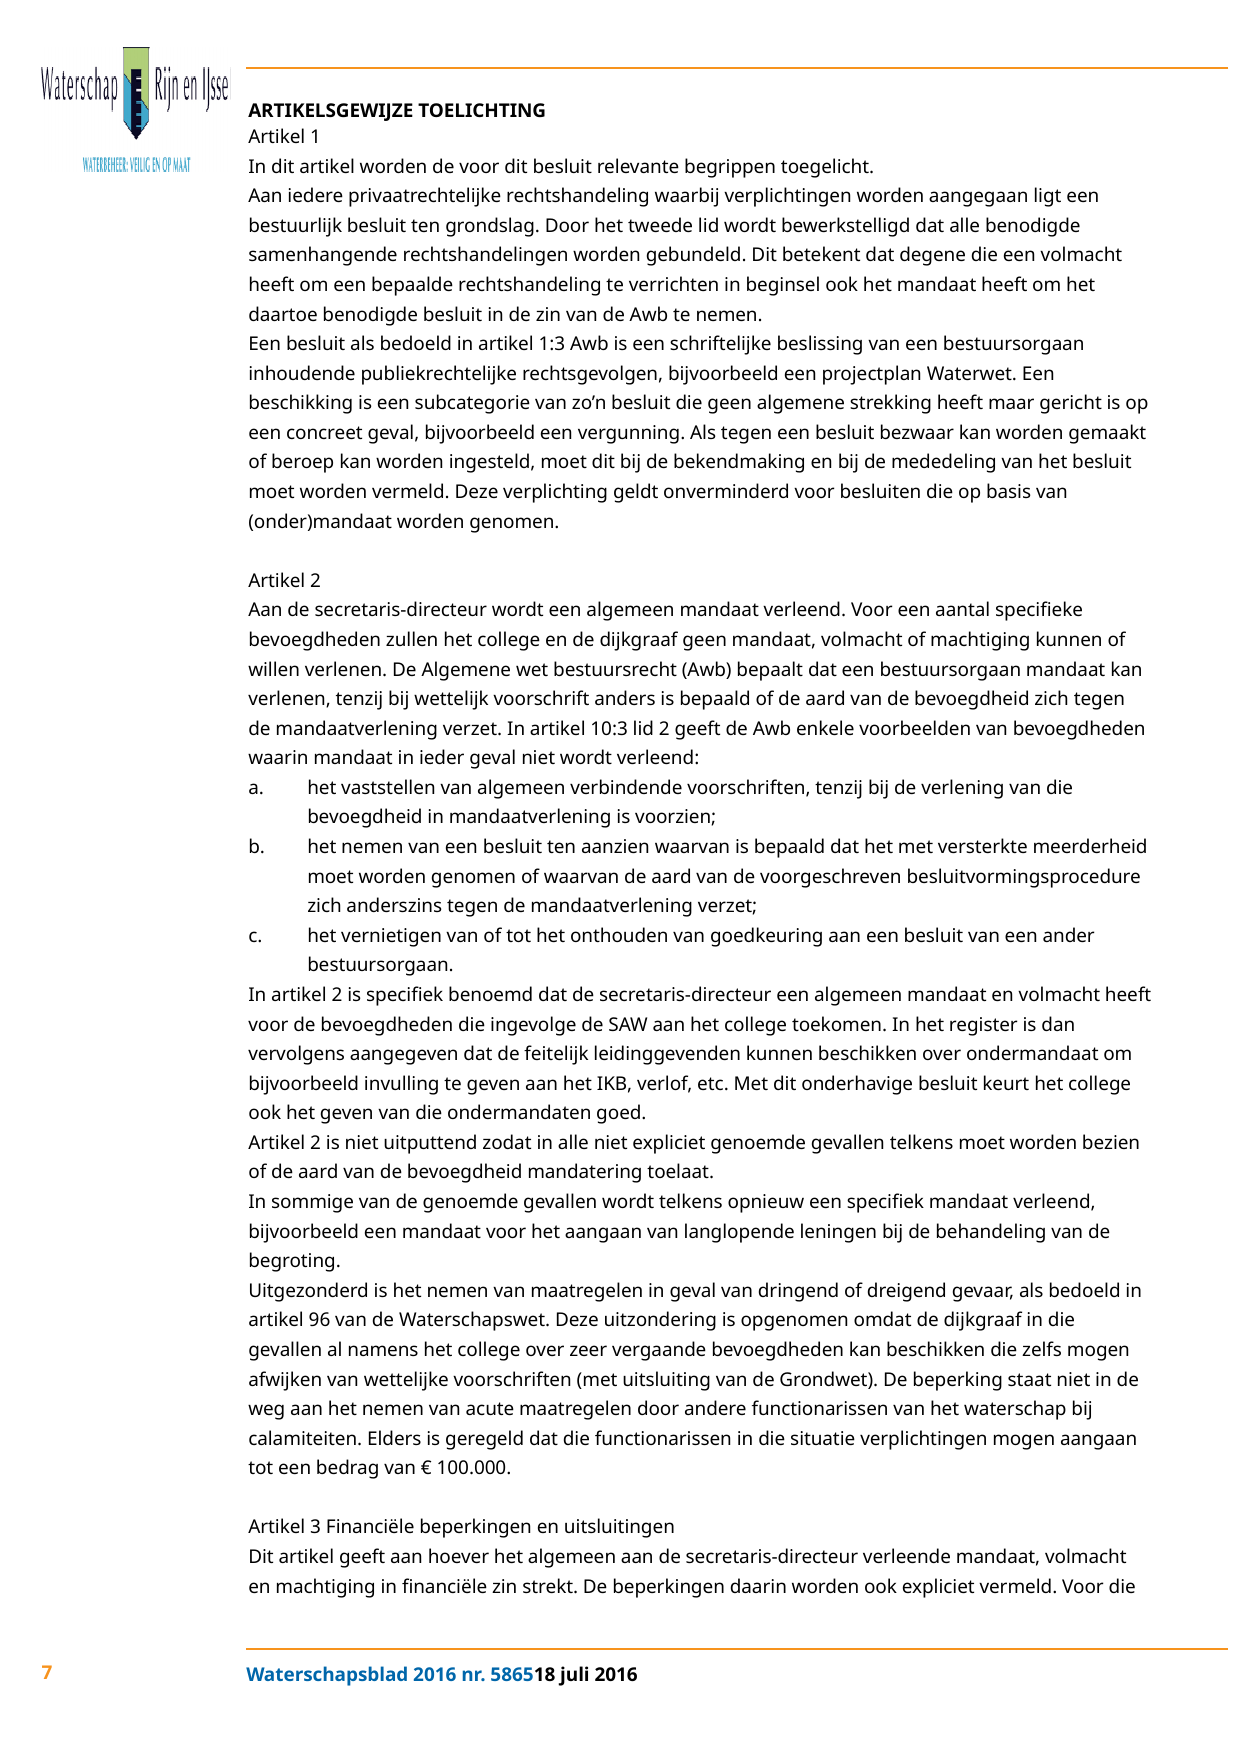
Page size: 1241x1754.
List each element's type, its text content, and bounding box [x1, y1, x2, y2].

text Artikel 2 [248, 567, 1152, 593]
list het nemen van een besluit ten aanzien waarvan is bepaald dat het met versterkte meerderheid moet worden genomen of waarvan de aard van de voorgeschreven besluitvormingsprocedure zich anderszins tegen de mandaatverlening verzet; [248, 833, 1152, 918]
text Uitgezonderd is het nemen van maatregelen in geval van dringend of dreigend gevaar, als bedoeld in artikel 96 van de Waterschapswet. Deze uitzondering is opgenomen omdat de dijkgraaf in die gevallen al namens het college over zeer vergaande bevoegdheden kan beschikken die zelfs mogen afwijken van wettelijke voorschriften (met uitsluiting van de Grondwet). De beperking staat niet in de weg aan het nemen van acute maatregelen door andere functionarissen van het waterschap bij calamiteiten. Elders is geregeld dat die functionarissen in die situatie verplichtingen mogen aangaan tot een bedrag van € 100.000. [248, 1277, 1152, 1480]
text Dit artikel geeft aan hoever het algemeen aan de secretaris-directeur verleende mandaat, volmacht en machtiging in financiële zin strekt. De beperkingen daarin worden ook expliciet vermeld. Voor die [248, 1543, 1152, 1599]
text Artikel 1 [248, 123, 1152, 149]
picture [41, 47, 231, 172]
text In sommige van de genoemde gevallen wordt telkens opnieuw een specifiek mandaat verleend, bijvoorbeeld een mandaat voor het aangaan van langlopende leningen bij de behandeling van de begroting. [248, 1188, 1152, 1273]
list het vernietigen van of tot het onthouden van goedkeuring aan een besluit van een ander bestuursorgaan. [248, 922, 1152, 977]
text Aan iedere privaatrechtelijke rechtshandeling waarbij verplichtingen worden aangegaan ligt een bestuurlijk besluit ten grondslag. Door het tweede lid wordt bewerkstelligd dat alle benodigde samenhangende rechtshandelingen worden gebundeld. Dit betekent dat degene die een volmacht heeft om een bepaalde rechtshandeling te verrichten in beginsel ook het mandaat heeft om het daartoe benodigde besluit in de zin van de Awb te nemen. [248, 182, 1152, 327]
text In artikel 2 is specifiek benoemd dat de secretaris-directeur een algemeen mandaat en volmacht heeft voor de bevoegdheden die ingevolge de SAW aan het college toekomen. In het register is dan vervolgens aangegeven dat de feitelijk leidinggevenden kunnen beschikken over ondermandaat om bijvoorbeeld invulling te geven aan het IKB, verlof, etc. Met dit onderhavige besluit keurt het college ook het geven van die ondermandaten goed. [248, 981, 1152, 1125]
text Artikel 3 Financiële beperkingen en uitsluitingen [248, 1514, 1152, 1539]
text Artikel 2 is niet uitputtend zodat in alle niet expliciet genoemde gevallen telkens moet worden bezien of de aard van de bevoegdheid mandatering toelaat. [248, 1129, 1152, 1184]
list het vaststellen van algemeen verbindende voorschriften, tenzij bij de verlening van die bevoegdheid in mandaatverlening is voorzien; [248, 774, 1152, 829]
text Een besluit als bedoeld in artikel 1:3 Awb is een schriftelijke beslissing van een bestuursorgaan inhoudende publiekrechtelijke rechtsgevolgen, bijvoorbeeld een projectplan Waterwet. Een beschikking is een subcategorie van zo’n besluit die geen algemene strekking heeft maar gericht is op een concreet geval, bijvoorbeeld een vergunning. Als tegen een besluit bezwaar kan worden gemaakt of beroep kan worden ingesteld, moet dit bij de bekendmaking en bij de mededeling van het besluit moet worden vermeld. Deze verplichting geldt onverminderd voor besluiten die op basis van (onder)mandaat worden genomen. [248, 330, 1152, 534]
text In dit artikel worden de voor dit besluit relevante begrippen toegelicht. [248, 153, 1152, 179]
text ARTIKELSGEWIJZE TOELICHTING [248, 95, 1152, 123]
text Aan de secretaris-directeur wordt een algemeen mandaat verleend. Voor een aantal specifieke bevoegdheden zullen het college en de dijkgraaf geen mandaat, volmacht of machtiging kunnen of willen verlenen. De Algemene wet bestuursrecht (Awb) bepaalt dat een bestuursorgaan mandaat kan verlenen, tenzij bij wettelijk voorschrift anders is bepaald of de aard van de bevoegdheid zich tegen de mandaatverlening verzet. In artikel 10:3 lid 2 geeft de Awb enkele voorbeelden van bevoegdheden waarin mandaat in ieder geval niet wordt verleend: [248, 597, 1152, 770]
